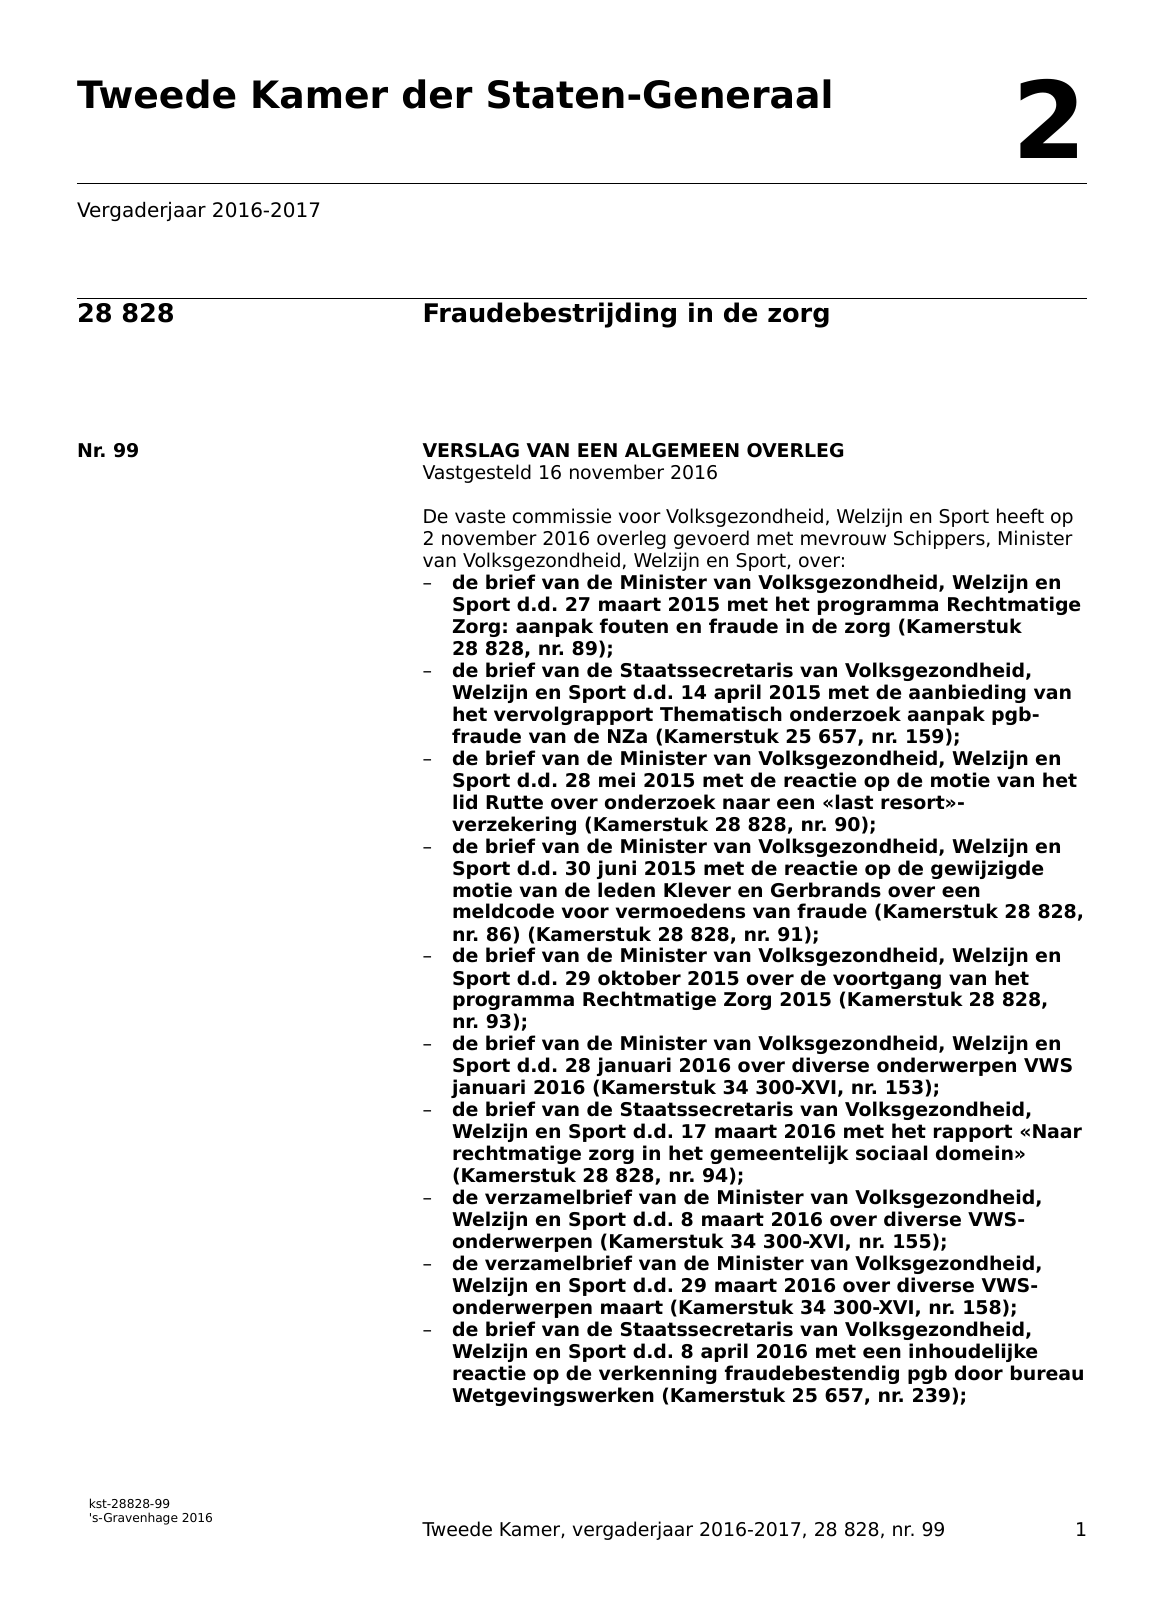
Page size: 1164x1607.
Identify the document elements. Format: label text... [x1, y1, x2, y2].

text – de brief van de Minister van Volksgezondheid, Welzijn en Sport d.d. 27 maart 2015 met het programma Rechtmatige Zorg: aanpak fouten en fraude in de zorg (Kamerstuk 28 828, nr. 89); [422, 572, 1087, 660]
text De vaste commissie voor Volksgezondheid, Welzijn en Sport heeft op 2 november 2016 overleg gevoerd met mevrouw Schippers, Minister van Volksgezondheid, Welzijn en Sport, over: [422, 506, 1087, 572]
text – de verzamelbrief van de Minister van Volksgezondheid, Welzijn en Sport d.d. 8 maart 2016 over diverse VWS-onderwerpen (Kamerstuk 34 300-XVI, nr. 155); [422, 1187, 1087, 1253]
table_cell Vergaderjaar 2016-2017 [77, 184, 1087, 298]
subtitle Nr. 99 VERSLAG VAN EEN ALGEMEEN OVERLEG [77, 440, 1087, 462]
text kst-28828-99 [88, 1497, 323, 1511]
text – de brief van de Minister van Volksgezondheid, Welzijn en Sport d.d. 28 mei 2015 met de reactie op de motie van het lid Rutte over onderzoek naar een «last resort»-verzekering (Kamerstuk 28 828, nr. 90); [422, 748, 1087, 836]
text – de brief van de Minister van Volksgezondheid, Welzijn en Sport d.d. 28 januari 2016 over diverse onderwerpen VWS januari 2016 (Kamerstuk 34 300-XVI, nr. 153); [422, 1033, 1087, 1099]
text – de brief van de Staatssecretaris van Volksgezondheid, Welzijn en Sport d.d. 17 maart 2016 met het rapport «Naar rechtmatige zorg in het gemeentelijk sociaal domein» (Kamerstuk 28 828, nr. 94); [422, 1099, 1087, 1187]
text 's-Gravenhage 2016 [88, 1511, 323, 1525]
text – de brief van de Minister van Volksgezondheid, Welzijn en Sport d.d. 29 oktober 2015 over de voortgang van het programma Rechtmatige Zorg 2015 (Kamerstuk 28 828, nr. 93); [422, 945, 1087, 1033]
text – de verzamelbrief van de Minister van Volksgezondheid, Welzijn en Sport d.d. 29 maart 2016 over diverse VWS-onderwerpen maart (Kamerstuk 34 300-XVI, nr. 158); [422, 1253, 1087, 1319]
table_header Tweede Kamer der Staten-Generaal [77, 59, 886, 183]
subtitle 28 828 Fraudebestrijding in de zorg [77, 299, 1087, 329]
text – de brief van de Staatssecretaris van Volksgezondheid, Welzijn en Sport d.d. 14 april 2015 met de aanbieding van het vervolgrapport Thematisch onderzoek aanpak pgb-fraude van de NZa (Kamerstuk 25 657, nr. 159); [422, 660, 1087, 748]
text Vastgesteld 16 november 2016 [422, 462, 1087, 484]
text – de brief van de Minister van Volksgezondheid, Welzijn en Sport d.d. 30 juni 2015 met de reactie op de gewijzigde motie van de leden Klever en Gerbrands over een meldcode voor vermoedens van fraude (Kamerstuk 28 828, nr. 86) (Kamerstuk 28 828, nr. 91); [422, 836, 1087, 945]
text – de brief van de Staatssecretaris van Volksgezondheid, Welzijn en Sport d.d. 8 april 2016 met een inhoudelijke reactie op de verkenning fraudebestendig pgb door bureau Wetgevingswerken (Kamerstuk 25 657, nr. 239); [422, 1319, 1087, 1407]
table_header 2 [886, 59, 1087, 183]
